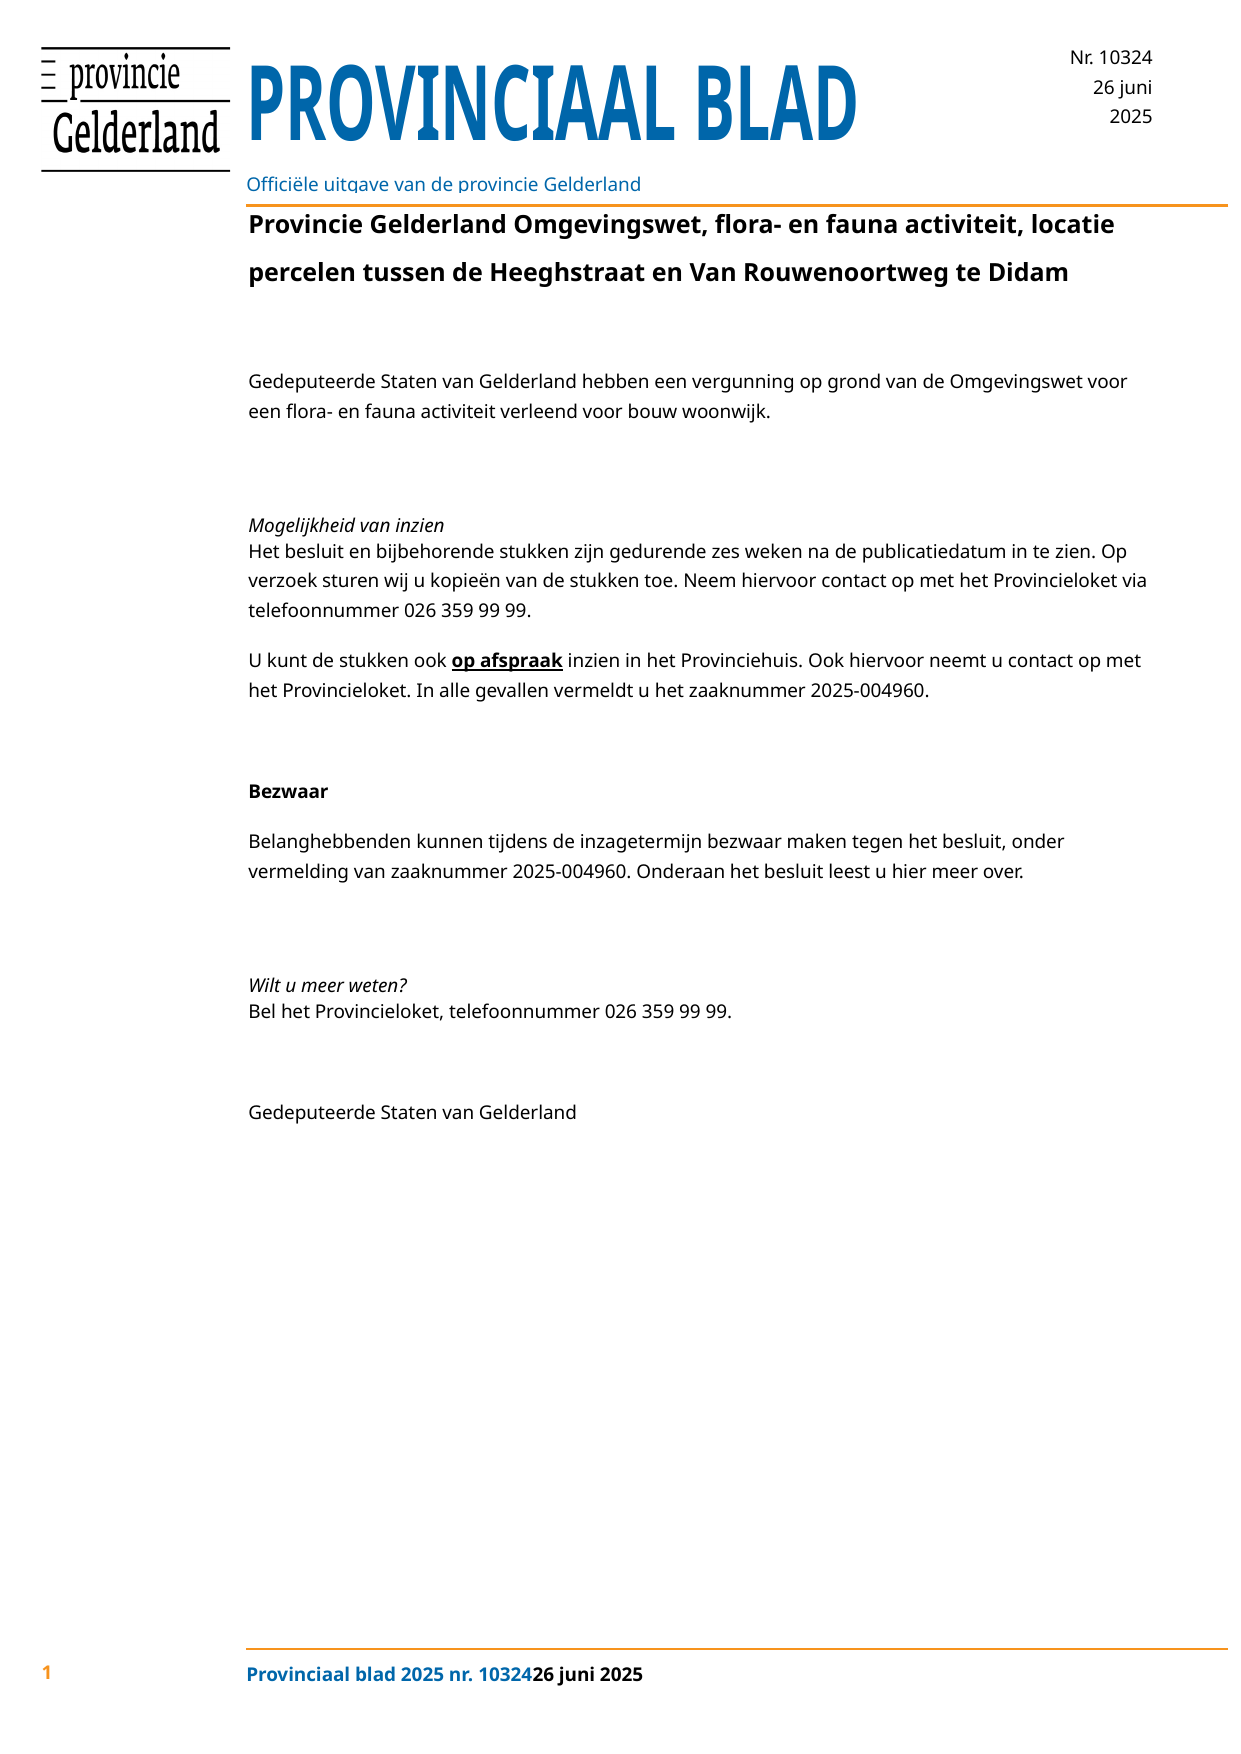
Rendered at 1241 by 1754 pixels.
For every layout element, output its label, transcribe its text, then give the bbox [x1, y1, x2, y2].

text Gedeputeerde Staten van Gelderland [248, 1099, 1152, 1125]
text Mogelijkheid van inzien [248, 512, 1152, 538]
text Bezwaar [248, 778, 1152, 804]
text Bel het Provincieloket, telefoonnummer 026 359 99 99. [248, 998, 1152, 1024]
picture [41, 47, 231, 172]
text Provincie Gelderland Omgevingswet, flora- en fauna activiteit, locatie percelen tussen de Heeghstraat en Van Rouwenoortweg te Didam [248, 207, 1152, 288]
text U kunt de stukken ook op afspraak inzien in het Provinciehuis. Ook hiervoor neemt u contact op met het Provincieloket. In alle gevallen vermeldt u het zaaknummer 2025-004960. [248, 648, 1152, 703]
text Gedeputeerde Staten van Gelderland hebben een vergunning op grond van de Omgevingswet voor een flora- en fauna activiteit verleend voor bouw woonwijk. [248, 368, 1152, 424]
text Belanghebbenden kunnen tijdens de inzagetermijn bezwaar maken tegen het besluit, onder vermelding van zaaknummer 2025-004960. Onderaan het besluit leest u hier meer over. [248, 828, 1152, 884]
text Het besluit en bijbehorende stukken zijn gedurende zes weken na de publicatiedatum in te zien. Op verzoek sturen wij u kopieën van de stukken toe. Neem hiervoor contact op met het Provincieloket via telefoonnummer 026 359 99 99. [248, 538, 1152, 623]
text Wilt u meer weten? [248, 972, 1152, 998]
